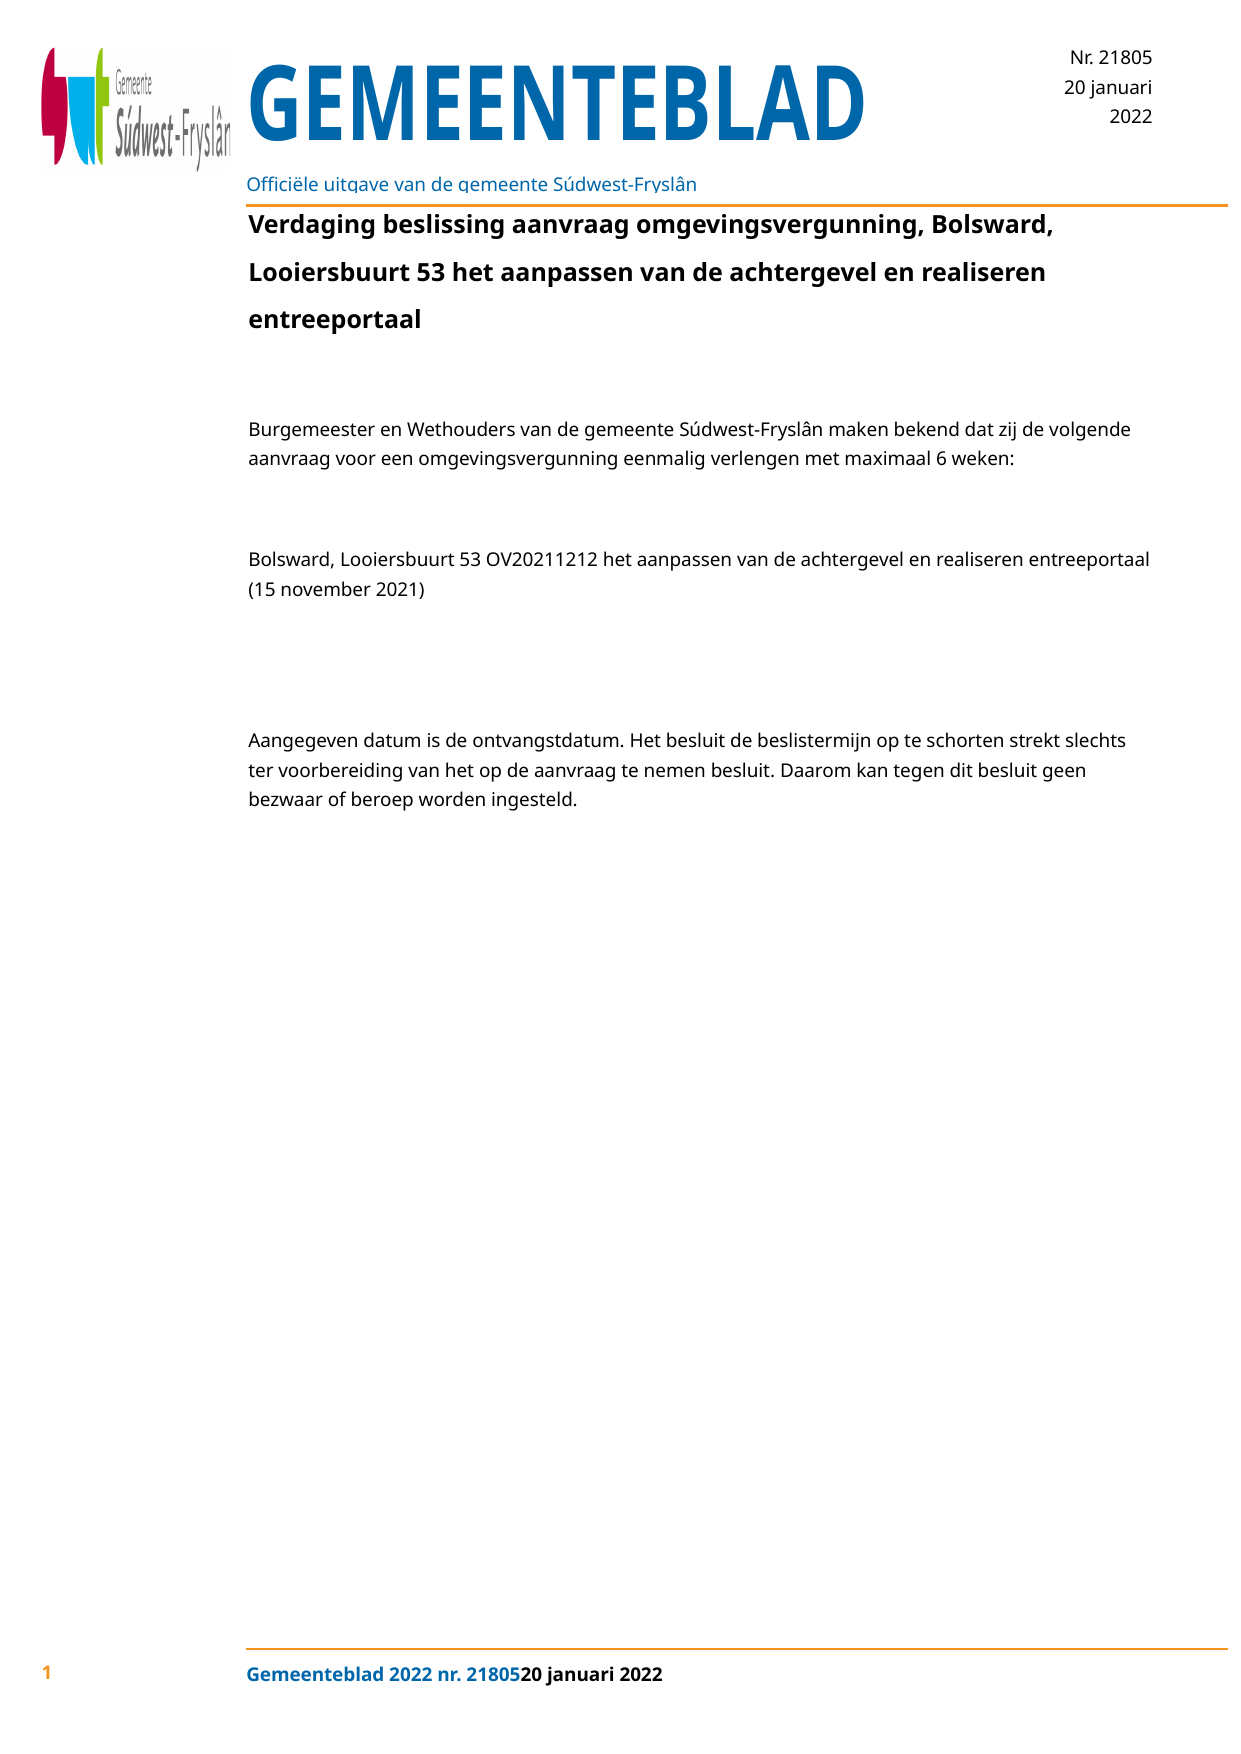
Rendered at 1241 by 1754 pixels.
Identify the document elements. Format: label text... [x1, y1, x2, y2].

text Aangegeven datum is de ontvangstdatum. Het besluit de beslistermijn op te schorten strekt slechts ter voorbereiding van het op de aanvraag te nemen besluit. Daarom kan tegen dit besluit geen bezwaar of beroep worden ingesteld. [248, 727, 1152, 812]
text Bolsward, Looiersbuurt 53 OV20211212 het aanpassen van de achtergevel en realiseren entreeportaal (15 november 2021) [248, 546, 1152, 602]
picture [41, 47, 231, 172]
text Verdaging beslissing aanvraag omgevingsvergunning, Bolsward, Looiersbuurt 53 het aanpassen van de achtergevel en realiseren entreeportaal [248, 207, 1152, 336]
text Burgemeester en Wethouders van de gemeente Súdwest-Fryslân maken bekend dat zij de volgende aanvraag voor een omgevingsvergunning eenmalig verlengen met maximaal 6 weken: [248, 416, 1152, 471]
